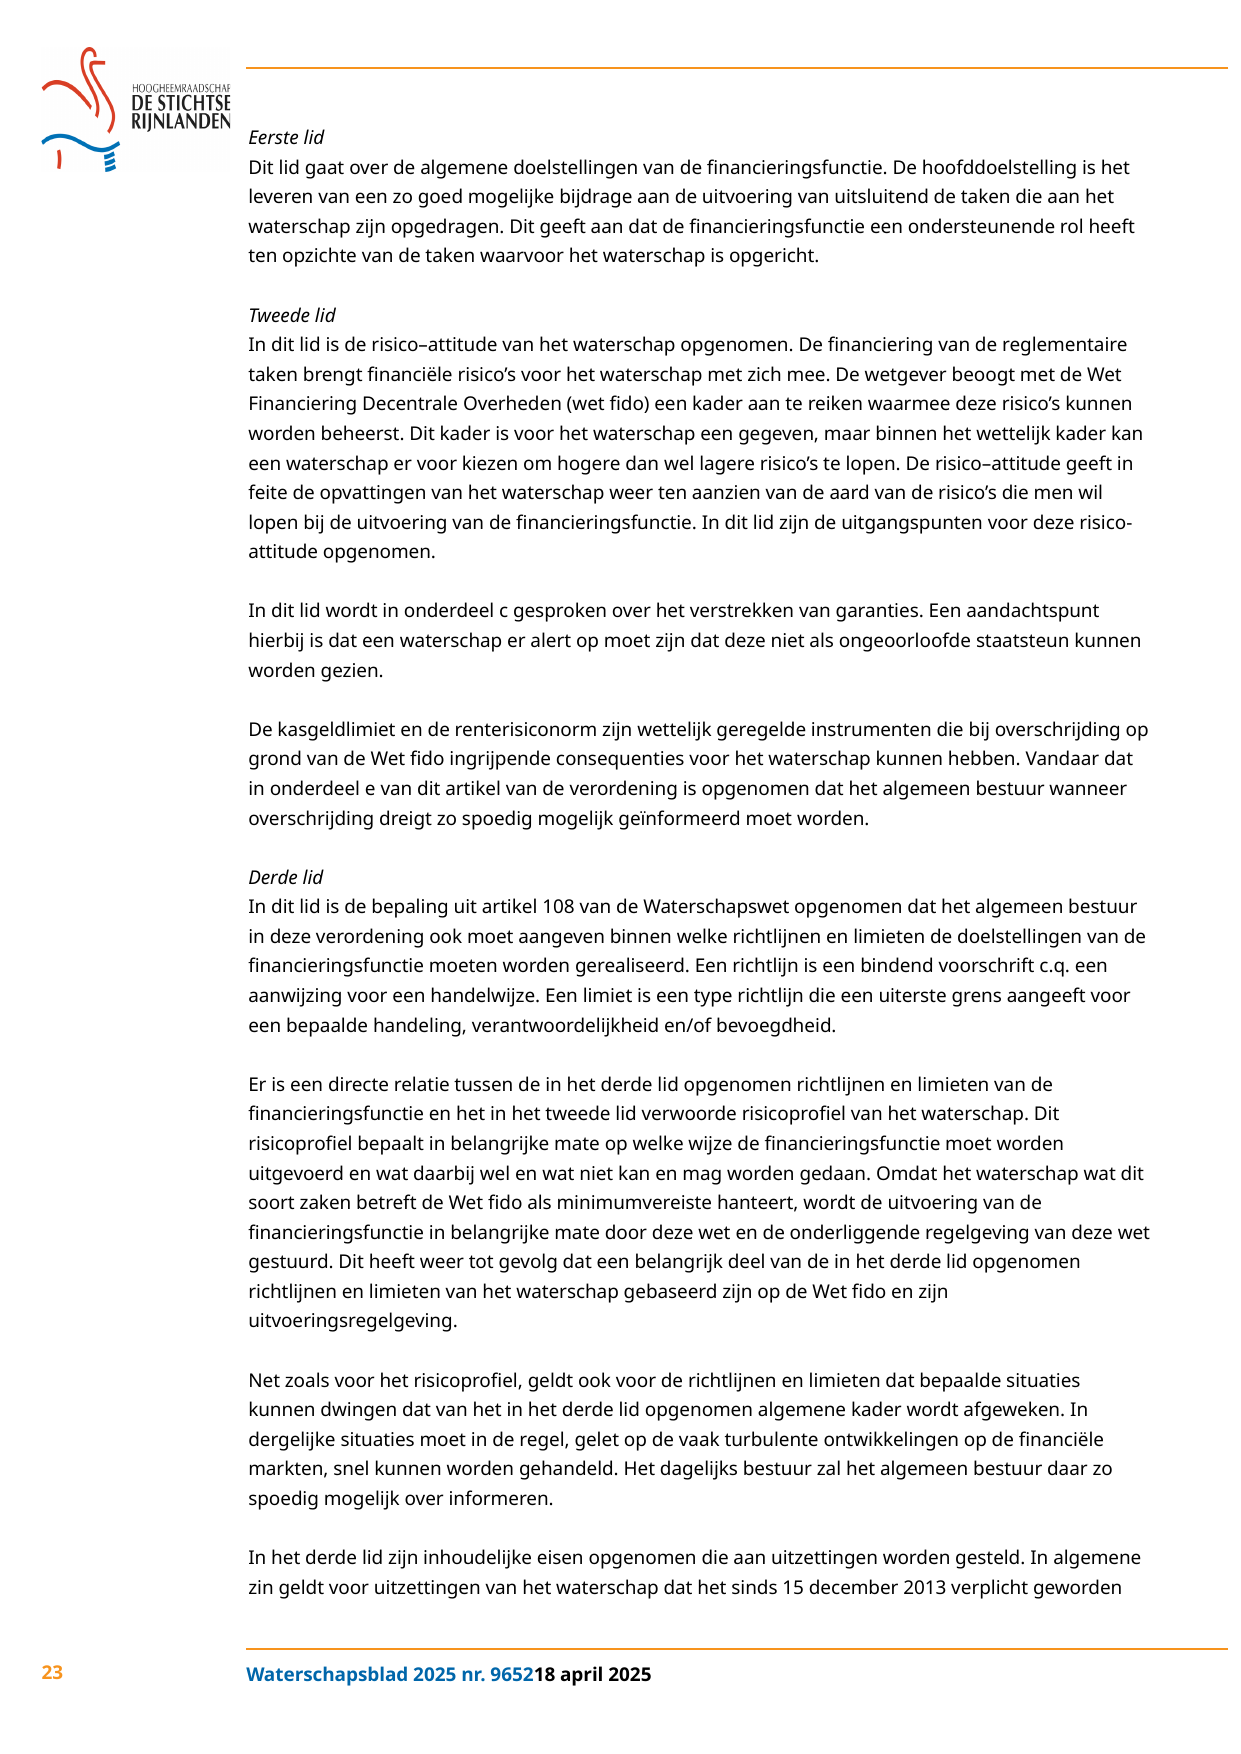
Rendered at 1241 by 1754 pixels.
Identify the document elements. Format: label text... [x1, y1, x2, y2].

text In dit lid is de bepaling uit artikel 108 van de Waterschapswet opgenomen dat het algemeen bestuur in deze verordening ook moet aangeven binnen welke richtlijnen en limieten de doelstellingen van de financieringsfunctie moeten worden gerealiseerd. Een richtlijn is een bindend voorschrift c.q. een aanwijzing voor een handelwijze. Een limiet is een type richtlijn die een uiterste grens aangeeft voor een bepaalde handeling, verantwoordelijkheid en/of bevoegdheid. [248, 893, 1152, 1038]
text Eerste lid [248, 124, 1152, 150]
text In dit lid wordt in onderdeel c gesproken over het verstrekken van garanties. Een aandachtspunt hierbij is dat een waterschap er alert op moet zijn dat deze niet als ongeoorloofde staatsteun kunnen worden gezien. [248, 598, 1152, 683]
text Tweede lid [248, 302, 1152, 328]
text Derde lid [248, 864, 1152, 890]
text In dit lid is de risico–attitude van het waterschap opgenomen. De financiering van de reglementaire taken brengt financiële risico’s voor het waterschap met zich mee. De wetgever beoogt met de Wet Financiering Decentrale Overheden (wet fido) een kader aan te reiken waarmee deze risico’s kunnen worden beheerst. Dit kader is voor het waterschap een gegeven, maar binnen het wettelijk kader kan een waterschap er voor kiezen om hogere dan wel lagere risico’s te lopen. De risico–attitude geeft in feite de opvattingen van het waterschap weer ten aanzien van de aard van de risico’s die men wil lopen bij de uitvoering van de financieringsfunctie. In dit lid zijn de uitgangspunten voor deze risico-attitude opgenomen. [248, 331, 1152, 564]
text Er is een directe relatie tussen de in het derde lid opgenomen richtlijnen en limieten van de financieringsfunctie en het in het tweede lid verwoorde risicoprofiel van het waterschap. Dit risicoprofiel bepaalt in belangrijke mate op welke wijze de financieringsfunctie moet worden uitgevoerd en wat daarbij wel en wat niet kan en mag worden gedaan. Omdat het waterschap wat dit soort zaken betreft de Wet fido als minimumvereiste hanteert, wordt de uitvoering van de financieringsfunctie in belangrijke mate door deze wet en de onderliggende regelgeving van deze wet gestuurd. Dit heeft weer tot gevolg dat een belangrijk deel van de in het derde lid opgenomen richtlijnen en limieten van het waterschap gebaseerd zijn op de Wet fido en zijn uitvoeringsregelgeving. [248, 1071, 1152, 1333]
text Dit lid gaat over de algemene doelstellingen van de financieringsfunctie. De hoofddoelstelling is het leveren van een zo goed mogelijke bijdrage aan de uitvoering van uitsluitend de taken die aan het waterschap zijn opgedragen. Dit geeft aan dat de financieringsfunctie een ondersteunende rol heeft ten opzichte van de taken waarvoor het waterschap is opgericht. [248, 154, 1152, 268]
text In het derde lid zijn inhoudelijke eisen opgenomen die aan uitzettingen worden gesteld. In algemene zin geldt voor uitzettingen van het waterschap dat het sinds 15 december 2013 verplicht geworden [248, 1544, 1152, 1600]
text De kasgeldlimiet en de renterisiconorm zijn wettelijk geregelde instrumenten die bij overschrijding op grond van de Wet fido ingrijpende consequenties voor het waterschap kunnen hebben. Vandaar dat in onderdeel e van dit artikel van de verordening is opgenomen dat het algemeen bestuur wanneer overschrijding dreigt zo spoedig mogelijk geïnformeerd moet worden. [248, 716, 1152, 831]
picture [41, 47, 231, 172]
text Net zoals voor het risicoprofiel, geldt ook voor de richtlijnen en limieten dat bepaalde situaties kunnen dwingen dat van het in het derde lid opgenomen algemene kader wordt afgeweken. In dergelijke situaties moet in de regel, gelet op de vaak turbulente ontwikkelingen op de financiële markten, snel kunnen worden gehandeld. Het dagelijks bestuur zal het algemeen bestuur daar zo spoedig mogelijk over informeren. [248, 1367, 1152, 1511]
